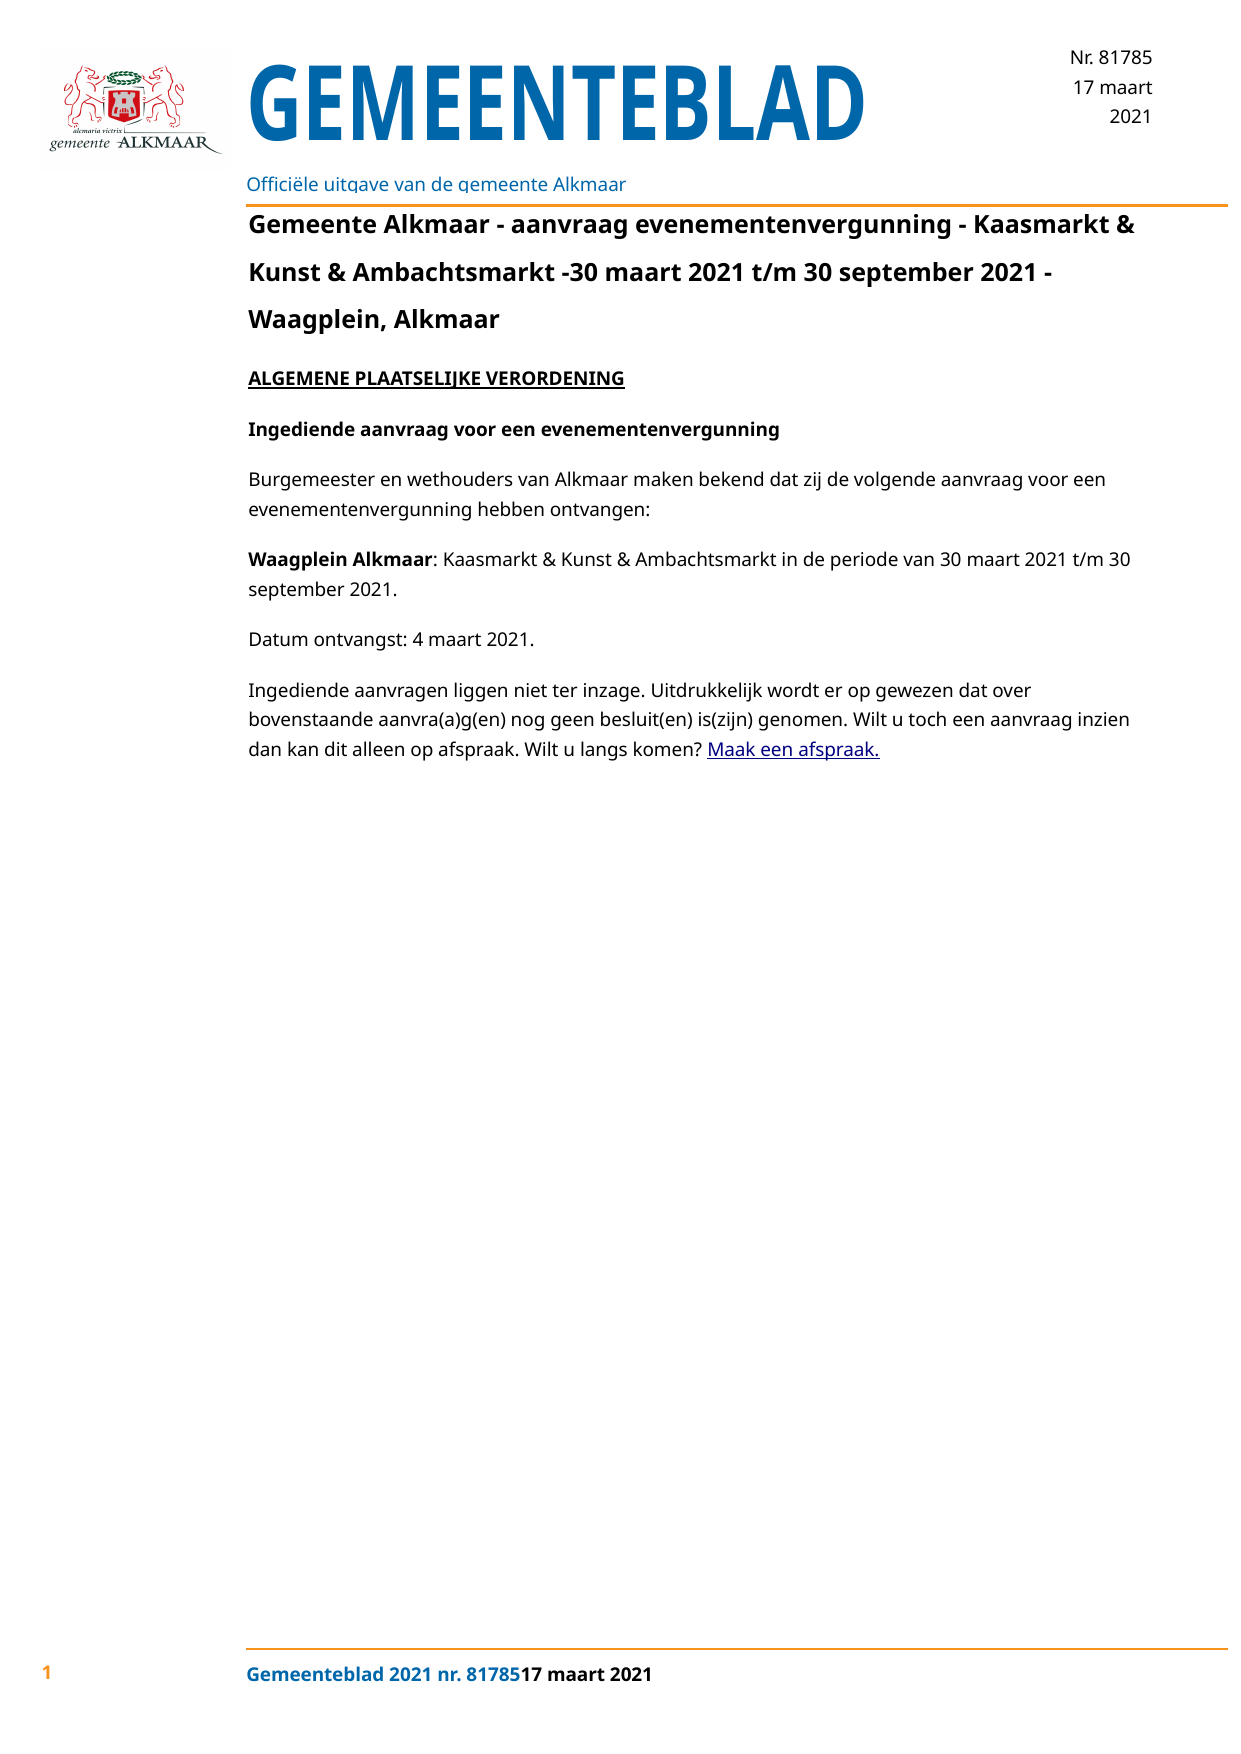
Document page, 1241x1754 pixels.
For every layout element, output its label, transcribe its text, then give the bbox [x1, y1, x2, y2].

text Datum ontvangst: 4 maart 2021. [248, 626, 1152, 652]
text ALGEMENE PLAATSELIJKE VERORDENING [248, 366, 1152, 391]
text Waagplein Alkmaar: Kaasmarkt & Kunst & Ambachtsmarkt in de periode van 30 maart 2021 t/m 30 september 2021. [248, 546, 1152, 602]
text Burgemeester en wethouders van Alkmaar maken bekend dat zij de volgende aanvraag voor een evenementenvergunning hebben ontvangen: [248, 466, 1152, 522]
text Ingediende aanvraag voor een evenementenvergunning [248, 416, 1152, 442]
text Gemeente Alkmaar - aanvraag evenementenvergunning - Kaasmarkt & Kunst & Ambachtsmarkt -30 maart 2021 t/m 30 september 2021 - Waagplein, Alkmaar [248, 207, 1152, 336]
picture [41, 47, 231, 172]
text Ingediende aanvragen liggen niet ter inzage. Uitdrukkelijk wordt er op gewezen dat over bovenstaande aanvra(a)g(en) nog geen besluit(en) is(zijn) genomen. Wilt u toch een aanvraag inzien dan kan dit alleen op afspraak. Wilt u langs komen? Maak een afspraak. [248, 677, 1152, 762]
